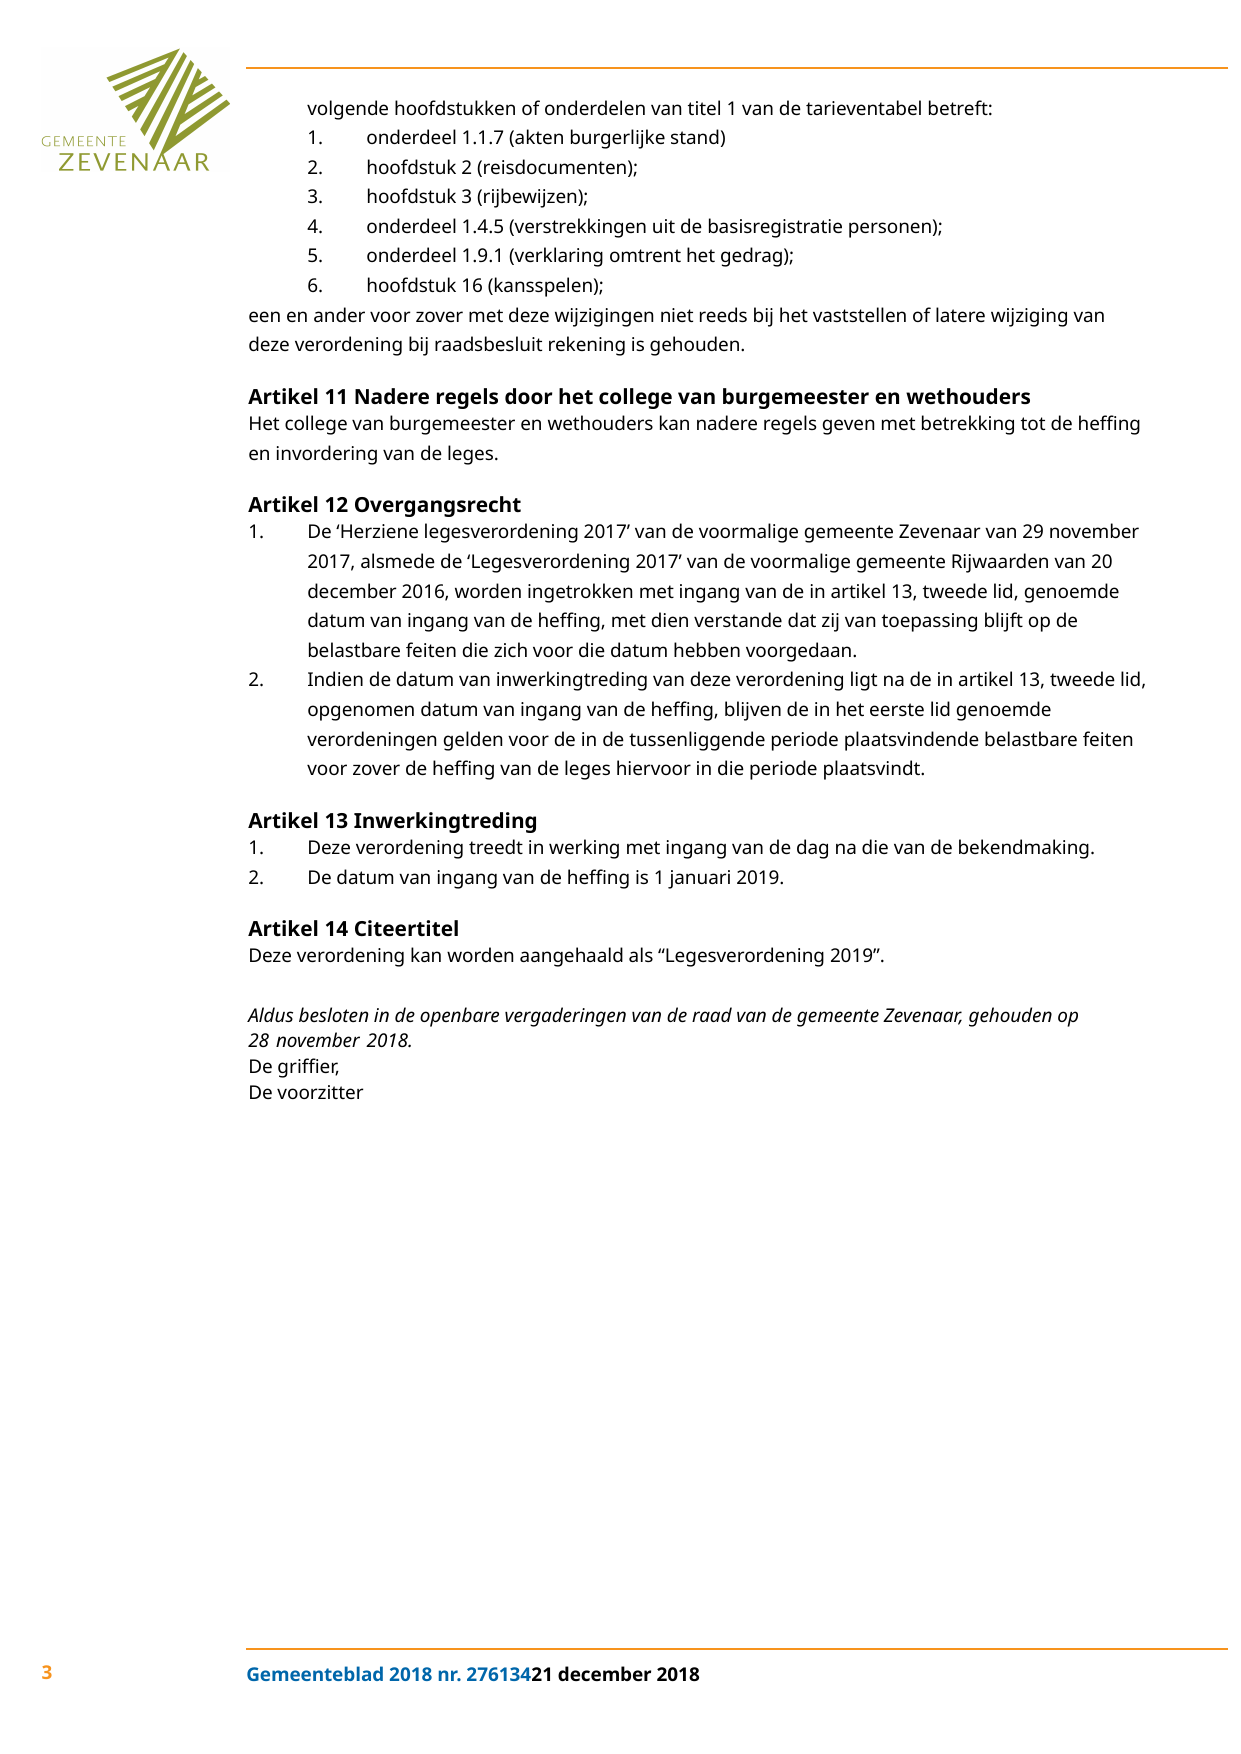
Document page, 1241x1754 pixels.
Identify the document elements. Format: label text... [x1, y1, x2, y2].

text Artikel 11 Nadere regels door het college van burgemeester en wethouders [248, 382, 1152, 410]
picture [41, 47, 231, 172]
text Het college van burgemeester en wethouders kan nadere regels geven met betrekking tot de heffing en invordering van de leges. [248, 410, 1152, 466]
text De voorzitter [248, 1079, 1152, 1105]
text Artikel 14 Citeertitel [248, 914, 1152, 943]
list volgende hoofdstukken of onderdelen van titel 1 van de tarieventabel betreft: [248, 95, 1152, 121]
text een en ander voor zover met deze wijzigingen niet reeds bij het vaststellen of latere wijziging van deze verordening bij raadsbesluit rekening is gehouden. [248, 302, 1152, 357]
list Deze verordening treedt in werking met ingang van de dag na die van de bekendmaking. [248, 834, 1152, 860]
list onderdeel 1.1.7 (akten burgerlijke stand) [307, 124, 1152, 150]
text Artikel 13 Inwerkingtreding [248, 806, 1152, 834]
list hoofdstuk 3 (rijbewijzen); [307, 183, 1152, 209]
list onderdeel 1.4.5 (verstrekkingen uit de basisregistratie personen); [307, 213, 1152, 239]
list De ‘Herziene legesverordening 2017’ van de voormalige gemeente Zevenaar van 29 november 2017, alsmede de ‘Legesverordening 2017’ van de voormalige gemeente Rijwaarden van 20 december 2016, worden ingetrokken met ingang van de in artikel 13, tweede lid, genoemde datum van ingang van de heffing, met dien verstande dat zij van toepassing blijft op de belastbare feiten die zich voor die datum hebben voorgedaan. [248, 519, 1152, 663]
list hoofdstuk 2 (reisdocumenten); [307, 154, 1152, 180]
text Artikel 12 Overgangsrecht [248, 490, 1152, 519]
list Indien de datum van inwerkingtreding van deze verordening ligt na de in artikel 13, tweede lid, opgenomen datum van ingang van de heffing, blijven de in het eerste lid genoemde verordeningen gelden voor de in de tussenliggende periode plaatsvindende belastbare feiten voor zover de heffing van de leges hiervoor in die periode plaatsvindt. [248, 667, 1152, 781]
text De griffier, [248, 1053, 1152, 1079]
list hoofdstuk 16 (kansspelen); [307, 272, 1152, 298]
text Deze verordening kan worden aangehaald als “Legesverordening 2019”. [248, 943, 1152, 968]
list onderdeel 1.9.1 (verklaring omtrent het gedrag); [307, 243, 1152, 268]
list De datum van ingang van de heffing is 1 januari 2019. [248, 864, 1152, 889]
text Aldus besloten in de openbare vergaderingen van de raad van de gemeente Zevenaar, gehouden op 28 november 2018. [248, 1002, 1152, 1053]
